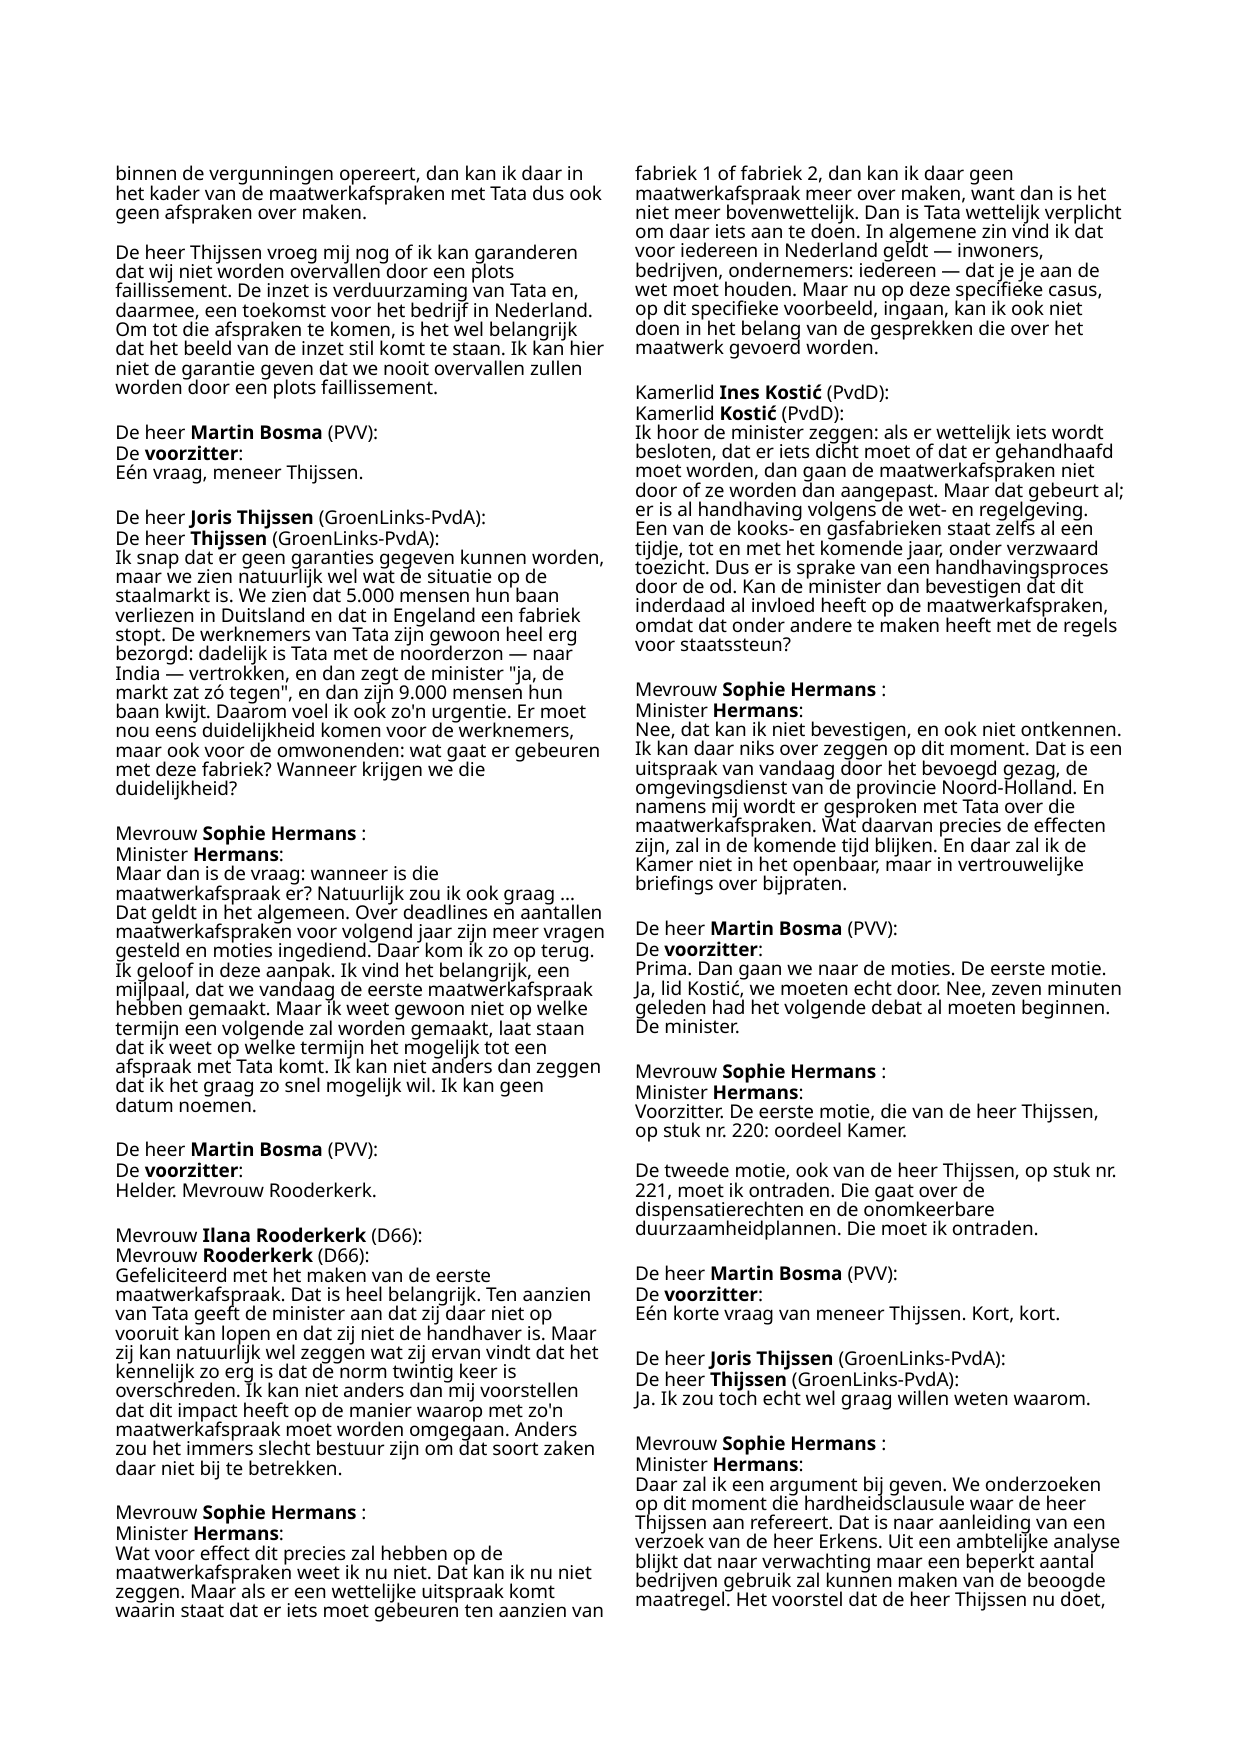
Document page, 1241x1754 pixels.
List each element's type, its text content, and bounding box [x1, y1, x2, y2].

text De tweede motie, ook van de heer Thijssen, op stuk nr. 221, moet ik ontraden. Die gaat over de dispensatierechten en de onomkeerbare duurzaamheidplannen. Die moet ik ontraden. [635, 1162, 1125, 1239]
text Minister Hermans: [635, 1456, 1125, 1476]
text De heer Joris Thijssen (GroenLinks-PvdA): [635, 1345, 1125, 1371]
text binnen de vergunningen opereert, dan kan ik daar in het kader van de maatwerkafspraken met Tata dus ook geen afspraken over maken. [115, 165, 605, 223]
text De voorzitter: [635, 941, 1125, 960]
text Maar dan is de vraag: wanneer is die maatwerkafspraak er? Natuurlijk zou ik ook graag … Dat geldt in het algemeen. Over deadlines en aantallen maatwerkafspraken voor volgend jaar zijn meer vragen gesteld en moties ingediend. Daar kom ik zo op terug. Ik geloof in deze aanpak. Ik vind het belangrijk, een mijlpaal, dat we vandaag de eerste maatwerkafspraak hebben gemaakt. Maar ik weet gewoon niet op welke termijn een volgende zal worden gemaakt, laat staan dat ik weet op welke termijn het mogelijk tot een afspraak met Tata komt. Ik kan niet anders dan zeggen dat ik het graag zo snel mogelijk wil. Ik kan geen datum noemen. [115, 865, 605, 1116]
text Minister Hermans: [635, 702, 1125, 721]
text De heer Martin Bosma (PVV): [115, 419, 605, 444]
text Helder. Mevrouw Rooderkerk. [115, 1182, 605, 1201]
text Ik snap dat er geen garanties gegeven kunnen worden, maar we zien natuurlijk wel wat de situatie op de staalmarkt is. We zien dat 5.000 mensen hun baan verliezen in Duitsland en dat in Engeland een fabriek stopt. De werknemers van Tata zijn gewoon heel erg bezorgd: dadelijk is Tata met de noorderzon — naar India — vertrokken, en dan zegt de minister "ja, de markt zat zó tegen", en dan zijn 9.000 mensen hun baan kwijt. Daarom voel ik ook zo'n urgentie. Er moet nou eens duidelijkheid komen voor de werknemers, maar ook voor de omwonenden: wat gaat er gebeuren met deze fabriek? Wanneer krijgen we die duidelijkheid? [115, 549, 605, 799]
text De heer Martin Bosma (PVV): [115, 1137, 605, 1162]
text Mevrouw Sophie Hermans : [635, 676, 1125, 702]
text Mevrouw Sophie Hermans : [115, 1499, 605, 1525]
text Eén vraag, meneer Thijssen. [115, 464, 605, 483]
text Ik hoor de minister zeggen: als er wettelijk iets wordt besloten, dat er iets dicht moet of dat er gehandhaafd moet worden, dan gaan de maatwerkafspraken niet door of ze worden dan aangepast. Maar dat gebeurt al; er is al handhaving volgens de wet- en regelgeving. Een van de kooks- en gasfabrieken staat zelfs al een tijdje, tot en met het komende jaar, onder verzwaard toezicht. Dus er is sprake van een handhavingsproces door de od. Kan de minister dan bevestigen dat dit inderdaad al invloed heeft op de maatwerkafspraken, omdat dat onder andere te maken heeft met de regels voor staatssteun? [635, 424, 1125, 655]
text Wat voor effect dit precies zal hebben op de maatwerkafspraken weet ik nu niet. Dat kan ik nu niet zeggen. Maar als er een wettelijke uitspraak komt waarin staat dat er iets moet gebeuren ten aanzien van [115, 1544, 605, 1622]
text De heer Martin Bosma (PVV): [635, 915, 1125, 941]
text Minister Hermans: [115, 1525, 605, 1544]
text Minister Hermans: [635, 1084, 1125, 1103]
text Kamerlid Ines Kostić (PvdD): [635, 379, 1125, 404]
text De voorzitter: [115, 444, 605, 464]
text De heer Joris Thijssen (GroenLinks-PvdA): [115, 504, 605, 530]
text De voorzitter: [115, 1162, 605, 1182]
text Voorzitter. De eerste motie, die van de heer Thijssen, op stuk nr. 220: oordeel Kamer. [635, 1103, 1125, 1142]
text Kamerlid Kostić (PvdD): [635, 404, 1125, 424]
text De heer Thijssen (GroenLinks-PvdA): [115, 530, 605, 549]
text De heer Martin Bosma (PVV): [635, 1260, 1125, 1286]
text Mevrouw Ilana Rooderkerk (D66): [115, 1222, 605, 1247]
text Mevrouw Rooderkerk (D66): [115, 1247, 605, 1267]
text Eén korte vraag van meneer Thijssen. Kort, kort. [635, 1305, 1125, 1324]
text Ja. Ik zou toch echt wel graag willen weten waarom. [635, 1390, 1125, 1410]
text Prima. Dan gaan we naar de moties. De eerste motie. Ja, lid Kostić, we moeten echt door. Nee, zeven minuten geleden had het volgende debat al moeten beginnen. De minister. [635, 960, 1125, 1037]
text Nee, dat kan ik niet bevestigen, en ook niet ontkennen. Ik kan daar niks over zeggen op dit moment. Dat is een uitspraak van vandaag door het bevoegd gezag, de omgevingsdienst van de provincie Noord-Holland. En namens mij wordt er gesproken met Tata over die maatwerkafspraken. Wat daarvan precies de effecten zijn, zal in de komende tijd blijken. En daar zal ik de Kamer niet in het openbaar, maar in vertrouwelijke briefings over bijpraten. [635, 721, 1125, 894]
text Mevrouw Sophie Hermans : [635, 1058, 1125, 1084]
text Mevrouw Sophie Hermans : [115, 820, 605, 846]
text De voorzitter: [635, 1286, 1125, 1305]
text De heer Thijssen (GroenLinks-PvdA): [635, 1371, 1125, 1390]
text Gefeliciteerd met het maken van de eerste maatwerkafspraak. Dat is heel belangrijk. Ten aanzien van Tata geeft de minister aan dat zij daar niet op vooruit kan lopen en dat zij niet de handhaver is. Maar zij kan natuurlijk wel zeggen wat zij ervan vindt dat het kennelijk zo erg is dat de norm twintig keer is overschreden. Ik kan niet anders dan mij voorstellen dat dit impact heeft op de manier waarop met zo'n maatwerkafspraak moet worden omgegaan. Anders zou het immers slecht bestuur zijn om dat soort zaken daar niet bij te betrekken. [115, 1267, 605, 1479]
text Mevrouw Sophie Hermans : [635, 1431, 1125, 1456]
text fabriek 1 of fabriek 2, dan kan ik daar geen maatwerkafspraak meer over maken, want dan is het niet meer bovenwettelijk. Dan is Tata wettelijk verplicht om daar iets aan te doen. In algemene zin vind ik dat voor iedereen in Nederland geldt — inwoners, bedrijven, ondernemers: iedereen — dat je je aan de wet moet houden. Maar nu op deze specifieke casus, op dit specifieke voorbeeld, ingaan, kan ik ook niet doen in het belang van de gesprekken die over het maatwerk gevoerd worden. [635, 165, 1125, 358]
text Daar zal ik een argument bij geven. We onderzoeken op dit moment die hardheidsclausule waar de heer Thijssen aan refereert. Dat is naar aanleiding van een verzoek van de heer Erkens. Uit een ambtelijke analyse blijkt dat naar verwachting maar een beperkt aantal bedrijven gebruik zal kunnen maken van de beoogde maatregel. Het voorstel dat de heer Thijssen nu doet, [635, 1476, 1125, 1610]
text De heer Thijssen vroeg mij nog of ik kan garanderen dat wij niet worden overvallen door een plots faillissement. De inzet is verduurzaming van Tata en, daarmee, een toekomst voor het bedrijf in Nederland. Om tot die afspraken te komen, is het wel belangrijk dat het beeld van de inzet stil komt te staan. Ik kan hier niet de garantie geven dat we nooit overvallen zullen worden door een plots faillissement. [115, 244, 605, 398]
text Minister Hermans: [115, 846, 605, 865]
